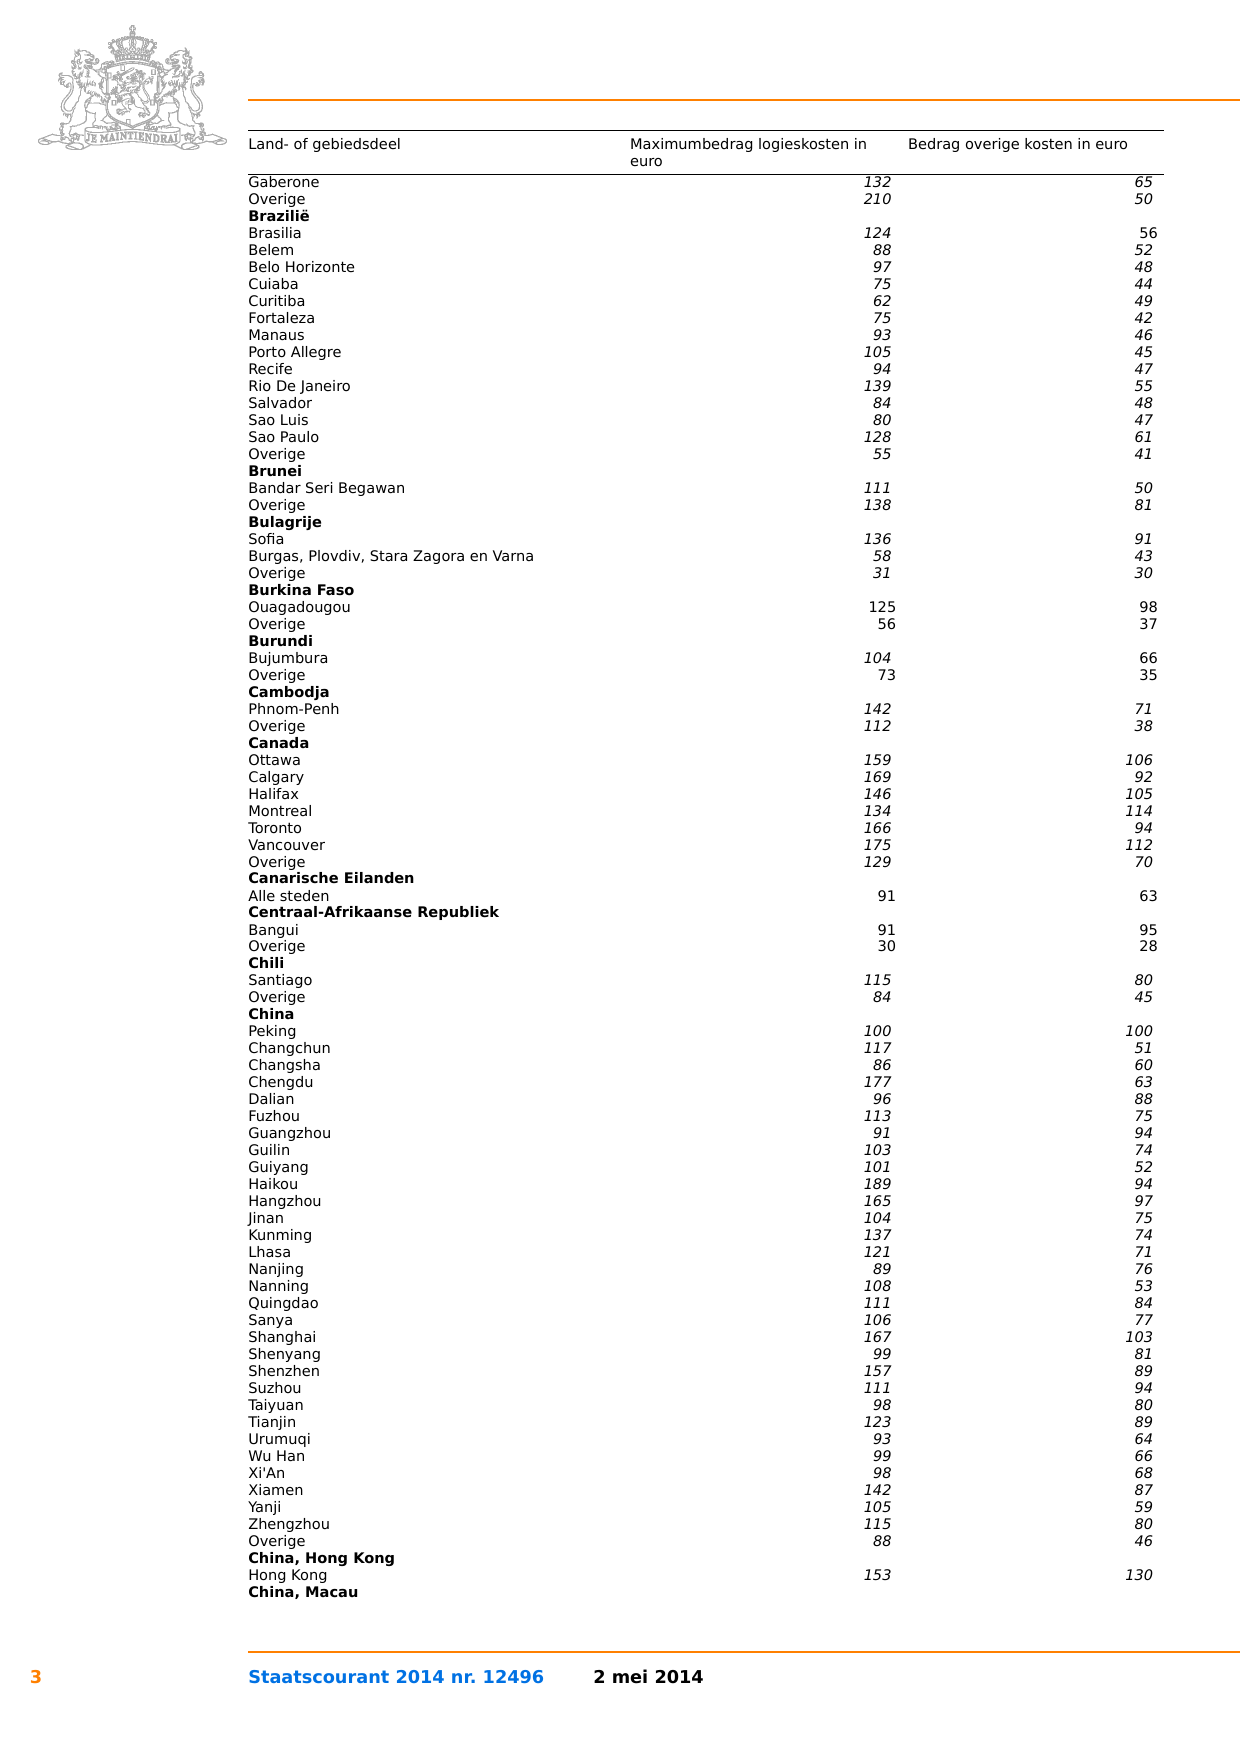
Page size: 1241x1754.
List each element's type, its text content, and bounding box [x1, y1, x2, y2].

table_cell [902, 955, 1163, 972]
table_cell 98 [624, 1465, 902, 1482]
table_cell 106 [624, 1312, 902, 1329]
table_cell 97 [902, 1193, 1163, 1210]
table_cell China, Hong Kong [248, 1550, 624, 1567]
table_cell Bujumbura [248, 650, 624, 667]
table_cell 112 [902, 836, 1163, 853]
table_cell Overige [248, 667, 624, 684]
table_cell 124 [624, 225, 902, 242]
table_cell Bandar Seri Begawan [248, 480, 624, 497]
table_cell 111 [624, 1380, 902, 1397]
table_cell 88 [624, 242, 902, 259]
table_cell Calgary [248, 769, 624, 786]
table_cell 75 [902, 1210, 1163, 1227]
table_cell 105 [624, 344, 902, 361]
table_cell [624, 955, 902, 972]
table_cell 142 [624, 1482, 902, 1499]
table_cell 115 [624, 972, 902, 989]
table_cell 56 [624, 616, 902, 633]
table_cell 51 [902, 1040, 1163, 1057]
table_cell Overige [248, 497, 624, 514]
table_cell 89 [624, 1261, 902, 1278]
table_cell 28 [902, 938, 1163, 955]
table_cell 44 [902, 276, 1163, 293]
table_cell [624, 735, 902, 752]
table_cell Alle steden [248, 888, 624, 904]
table_cell Dalian [248, 1091, 624, 1108]
table_cell [624, 1006, 902, 1023]
table_cell 128 [624, 429, 902, 446]
table_cell 74 [902, 1142, 1163, 1159]
table_cell 159 [624, 752, 902, 768]
table_cell [624, 208, 902, 225]
table_cell 31 [624, 565, 902, 582]
table_cell 94 [902, 820, 1163, 836]
table_cell 177 [624, 1074, 902, 1091]
table_cell Changchun [248, 1040, 624, 1057]
table_cell [624, 582, 902, 599]
table_cell 77 [902, 1312, 1163, 1329]
table_cell Lhasa [248, 1244, 624, 1261]
table_cell 81 [902, 1346, 1163, 1363]
table_cell 35 [902, 667, 1163, 684]
table_cell 74 [902, 1227, 1163, 1244]
table_cell 103 [902, 1329, 1163, 1346]
table_cell 73 [624, 667, 902, 684]
table_cell 80 [624, 412, 902, 429]
table_header Land- of gebiedsdeel [248, 131, 624, 174]
table_cell 30 [902, 565, 1163, 582]
table_cell [902, 1550, 1163, 1567]
table_cell 58 [624, 548, 902, 565]
table_cell Toronto [248, 820, 624, 836]
table_cell Nanning [248, 1278, 624, 1295]
table_cell 50 [902, 191, 1163, 208]
table_cell Vancouver [248, 836, 624, 853]
table_cell Ouagadougou [248, 599, 624, 616]
table_cell 61 [902, 429, 1163, 446]
table_cell Montreal [248, 803, 624, 819]
table_cell Ottawa [248, 752, 624, 768]
table_cell 114 [902, 803, 1163, 819]
table_cell Manaus [248, 327, 624, 344]
table_cell Sanya [248, 1312, 624, 1329]
table_cell Tianjin [248, 1414, 624, 1431]
table_cell Overige [248, 565, 624, 582]
table_cell 104 [624, 1210, 902, 1227]
table_cell 48 [902, 259, 1163, 276]
table_cell 93 [624, 327, 902, 344]
table_cell Burkina Faso [248, 582, 624, 599]
table_cell 76 [902, 1261, 1163, 1278]
table_cell Overige [248, 938, 624, 955]
table_cell 70 [902, 854, 1163, 870]
table_cell 46 [902, 1533, 1163, 1549]
table_cell 59 [902, 1499, 1163, 1516]
table_cell Santiago [248, 972, 624, 989]
table_cell Overige [248, 718, 624, 734]
table_cell 175 [624, 836, 902, 853]
table_cell Sao Luis [248, 412, 624, 429]
table_cell 52 [902, 1159, 1163, 1176]
table_cell 87 [902, 1482, 1163, 1499]
table_cell Chengdu [248, 1074, 624, 1091]
table_cell Xi'An [248, 1465, 624, 1482]
table_cell 88 [902, 1091, 1163, 1108]
table_cell Quingdao [248, 1295, 624, 1312]
table_cell 130 [902, 1567, 1163, 1583]
table_cell Guilin [248, 1142, 624, 1159]
table_cell Belem [248, 242, 624, 259]
table_cell [624, 463, 902, 480]
table_cell 99 [624, 1448, 902, 1465]
table_cell 93 [624, 1431, 902, 1448]
table_cell 92 [902, 769, 1163, 786]
table_cell [624, 904, 902, 921]
table_cell 167 [624, 1329, 902, 1346]
table_cell 62 [624, 293, 902, 310]
table_cell Taiyuan [248, 1397, 624, 1414]
table_cell 84 [624, 395, 902, 412]
table_cell Wu Han [248, 1448, 624, 1465]
table_cell Peking [248, 1023, 624, 1040]
table_cell [902, 1584, 1163, 1601]
table_cell 81 [902, 497, 1163, 514]
table_cell 166 [624, 820, 902, 836]
table_cell Shanghai [248, 1329, 624, 1346]
table_cell Sao Paulo [248, 429, 624, 446]
table_cell 66 [902, 1448, 1163, 1465]
table_cell Haikou [248, 1176, 624, 1193]
table_cell 136 [624, 531, 902, 548]
table_cell Burgas, Plovdiv, Stara Zagora en Varna [248, 548, 624, 565]
table_cell 121 [624, 1244, 902, 1261]
table_cell 115 [624, 1516, 902, 1533]
table_cell Centraal-Afrikaanse Republiek [248, 904, 624, 921]
table_cell Overige [248, 191, 624, 208]
table_cell Kunming [248, 1227, 624, 1244]
table_cell 86 [624, 1057, 902, 1074]
table_cell 94 [902, 1125, 1163, 1142]
table_cell Guangzhou [248, 1125, 624, 1142]
table_cell Rio De Janeiro [248, 378, 624, 395]
table_cell Yanji [248, 1499, 624, 1516]
table_cell 80 [902, 1516, 1163, 1533]
table_cell [624, 514, 902, 531]
table_cell Urumuqi [248, 1431, 624, 1448]
table_cell 75 [624, 276, 902, 293]
table_cell Sofia [248, 531, 624, 548]
table_cell 105 [902, 786, 1163, 802]
table_cell [902, 1006, 1163, 1023]
table_cell Bulagrije [248, 514, 624, 531]
table_cell 165 [624, 1193, 902, 1210]
table_cell Shenzhen [248, 1363, 624, 1380]
table_cell Jinan [248, 1210, 624, 1227]
table_cell 63 [902, 888, 1163, 904]
table_cell 138 [624, 497, 902, 514]
table_cell 84 [624, 989, 902, 1006]
table_cell 91 [624, 1125, 902, 1142]
table_cell Suzhou [248, 1380, 624, 1397]
table_cell 75 [624, 310, 902, 327]
table_cell Porto Allegre [248, 344, 624, 361]
table_cell Zhengzhou [248, 1516, 624, 1533]
table_cell 189 [624, 1176, 902, 1193]
table_cell Shenyang [248, 1346, 624, 1363]
table_cell Canada [248, 735, 624, 752]
table_cell 111 [624, 1295, 902, 1312]
table_cell 117 [624, 1040, 902, 1057]
table_cell Belo Horizonte [248, 259, 624, 276]
table_cell Guiyang [248, 1159, 624, 1176]
table_cell 55 [902, 378, 1163, 395]
table_cell 132 [624, 175, 902, 191]
table_cell 53 [902, 1278, 1163, 1295]
table_cell Overige [248, 1533, 624, 1549]
table_cell 55 [624, 446, 902, 463]
table_cell Chili [248, 955, 624, 972]
table_cell Salvador [248, 395, 624, 412]
table_cell 153 [624, 1567, 902, 1583]
table_cell Overige [248, 989, 624, 1006]
table_cell 56 [902, 225, 1163, 242]
table_cell 66 [902, 650, 1163, 667]
table_cell 65 [902, 175, 1163, 191]
table_cell 50 [902, 480, 1163, 497]
table_cell 91 [624, 888, 902, 904]
table_cell 112 [624, 718, 902, 734]
table_cell [902, 735, 1163, 752]
table_cell 134 [624, 803, 902, 819]
table_cell 142 [624, 701, 902, 718]
table_cell 113 [624, 1108, 902, 1125]
table_cell Changsha [248, 1057, 624, 1074]
table_cell Gaberone [248, 175, 624, 191]
table_cell China, Macau [248, 1584, 624, 1601]
table_cell Halifax [248, 786, 624, 802]
table_cell 210 [624, 191, 902, 208]
table_cell 137 [624, 1227, 902, 1244]
table_cell [902, 684, 1163, 701]
table_cell 95 [902, 921, 1163, 938]
table_cell [624, 870, 902, 887]
table_cell 41 [902, 446, 1163, 463]
table_cell 80 [902, 1397, 1163, 1414]
table_cell [624, 684, 902, 701]
table_cell 42 [902, 310, 1163, 327]
table_cell Overige [248, 616, 624, 633]
table_cell 45 [902, 989, 1163, 1006]
table_cell Cambodja [248, 684, 624, 701]
table_cell 63 [902, 1074, 1163, 1091]
table_cell 89 [902, 1414, 1163, 1431]
table_header Maximumbedrag logieskosten in euro [624, 131, 902, 174]
table_cell 60 [902, 1057, 1163, 1074]
table_cell 104 [624, 650, 902, 667]
table_cell [902, 904, 1163, 921]
table_cell Burundi [248, 633, 624, 650]
table_cell 84 [902, 1295, 1163, 1312]
table_cell 68 [902, 1465, 1163, 1482]
table_header Bedrag overige kosten in euro [902, 131, 1163, 174]
table_cell Xiamen [248, 1482, 624, 1499]
table_cell [902, 633, 1163, 650]
table_cell 47 [902, 361, 1163, 378]
table_cell Hong Kong [248, 1567, 624, 1583]
table_cell China [248, 1006, 624, 1023]
table_cell 91 [902, 531, 1163, 548]
table_cell [902, 870, 1163, 887]
table_cell 98 [624, 1397, 902, 1414]
table_cell Nanjing [248, 1261, 624, 1278]
table_cell 94 [624, 361, 902, 378]
table_cell Bangui [248, 921, 624, 938]
table_cell 37 [902, 616, 1163, 633]
table_cell 91 [624, 921, 902, 938]
table_cell 88 [624, 1533, 902, 1549]
table_cell 100 [902, 1023, 1163, 1040]
table_cell Brasilia [248, 225, 624, 242]
table_cell 47 [902, 412, 1163, 429]
table_cell Phnom-Penh [248, 701, 624, 718]
table_cell Brazilië [248, 208, 624, 225]
table_cell 111 [624, 480, 902, 497]
table_cell 125 [624, 599, 902, 616]
table_cell 169 [624, 769, 902, 786]
table_cell 106 [902, 752, 1163, 768]
table_cell Cuiaba [248, 276, 624, 293]
table_cell Fuzhou [248, 1108, 624, 1125]
table_cell Recife [248, 361, 624, 378]
table_cell [902, 463, 1163, 480]
table_cell 129 [624, 854, 902, 870]
table_cell Curitiba [248, 293, 624, 310]
table_cell [902, 514, 1163, 531]
table_cell 96 [624, 1091, 902, 1108]
table_cell 139 [624, 378, 902, 395]
table_cell [624, 1584, 902, 1601]
picture [38, 25, 227, 150]
table_cell 157 [624, 1363, 902, 1380]
table_cell 46 [902, 327, 1163, 344]
table_cell 98 [902, 599, 1163, 616]
table_cell 45 [902, 344, 1163, 361]
table_cell 100 [624, 1023, 902, 1040]
table_cell Overige [248, 446, 624, 463]
table_cell Fortaleza [248, 310, 624, 327]
table_cell 80 [902, 972, 1163, 989]
table_cell 71 [902, 701, 1163, 718]
table_cell 94 [902, 1380, 1163, 1397]
table_cell 75 [902, 1108, 1163, 1125]
table_cell [902, 582, 1163, 599]
table_cell 49 [902, 293, 1163, 310]
table_cell Hangzhou [248, 1193, 624, 1210]
table_cell 64 [902, 1431, 1163, 1448]
table_cell Overige [248, 854, 624, 870]
table_cell 52 [902, 242, 1163, 259]
table_cell 30 [624, 938, 902, 955]
table_cell Brunei [248, 463, 624, 480]
table_cell 103 [624, 1142, 902, 1159]
table_cell 97 [624, 259, 902, 276]
table_cell 38 [902, 718, 1163, 734]
table_cell 105 [624, 1499, 902, 1516]
table_cell 101 [624, 1159, 902, 1176]
table_cell 48 [902, 395, 1163, 412]
table_cell [624, 633, 902, 650]
table_cell [902, 208, 1163, 225]
table_cell 89 [902, 1363, 1163, 1380]
table_cell 71 [902, 1244, 1163, 1261]
table_cell 99 [624, 1346, 902, 1363]
table_cell Canarische Eilanden [248, 870, 624, 887]
table_cell 123 [624, 1414, 902, 1431]
table_cell 43 [902, 548, 1163, 565]
table_cell 94 [902, 1176, 1163, 1193]
table_cell 108 [624, 1278, 902, 1295]
table_cell [624, 1550, 902, 1567]
table_cell 146 [624, 786, 902, 802]
